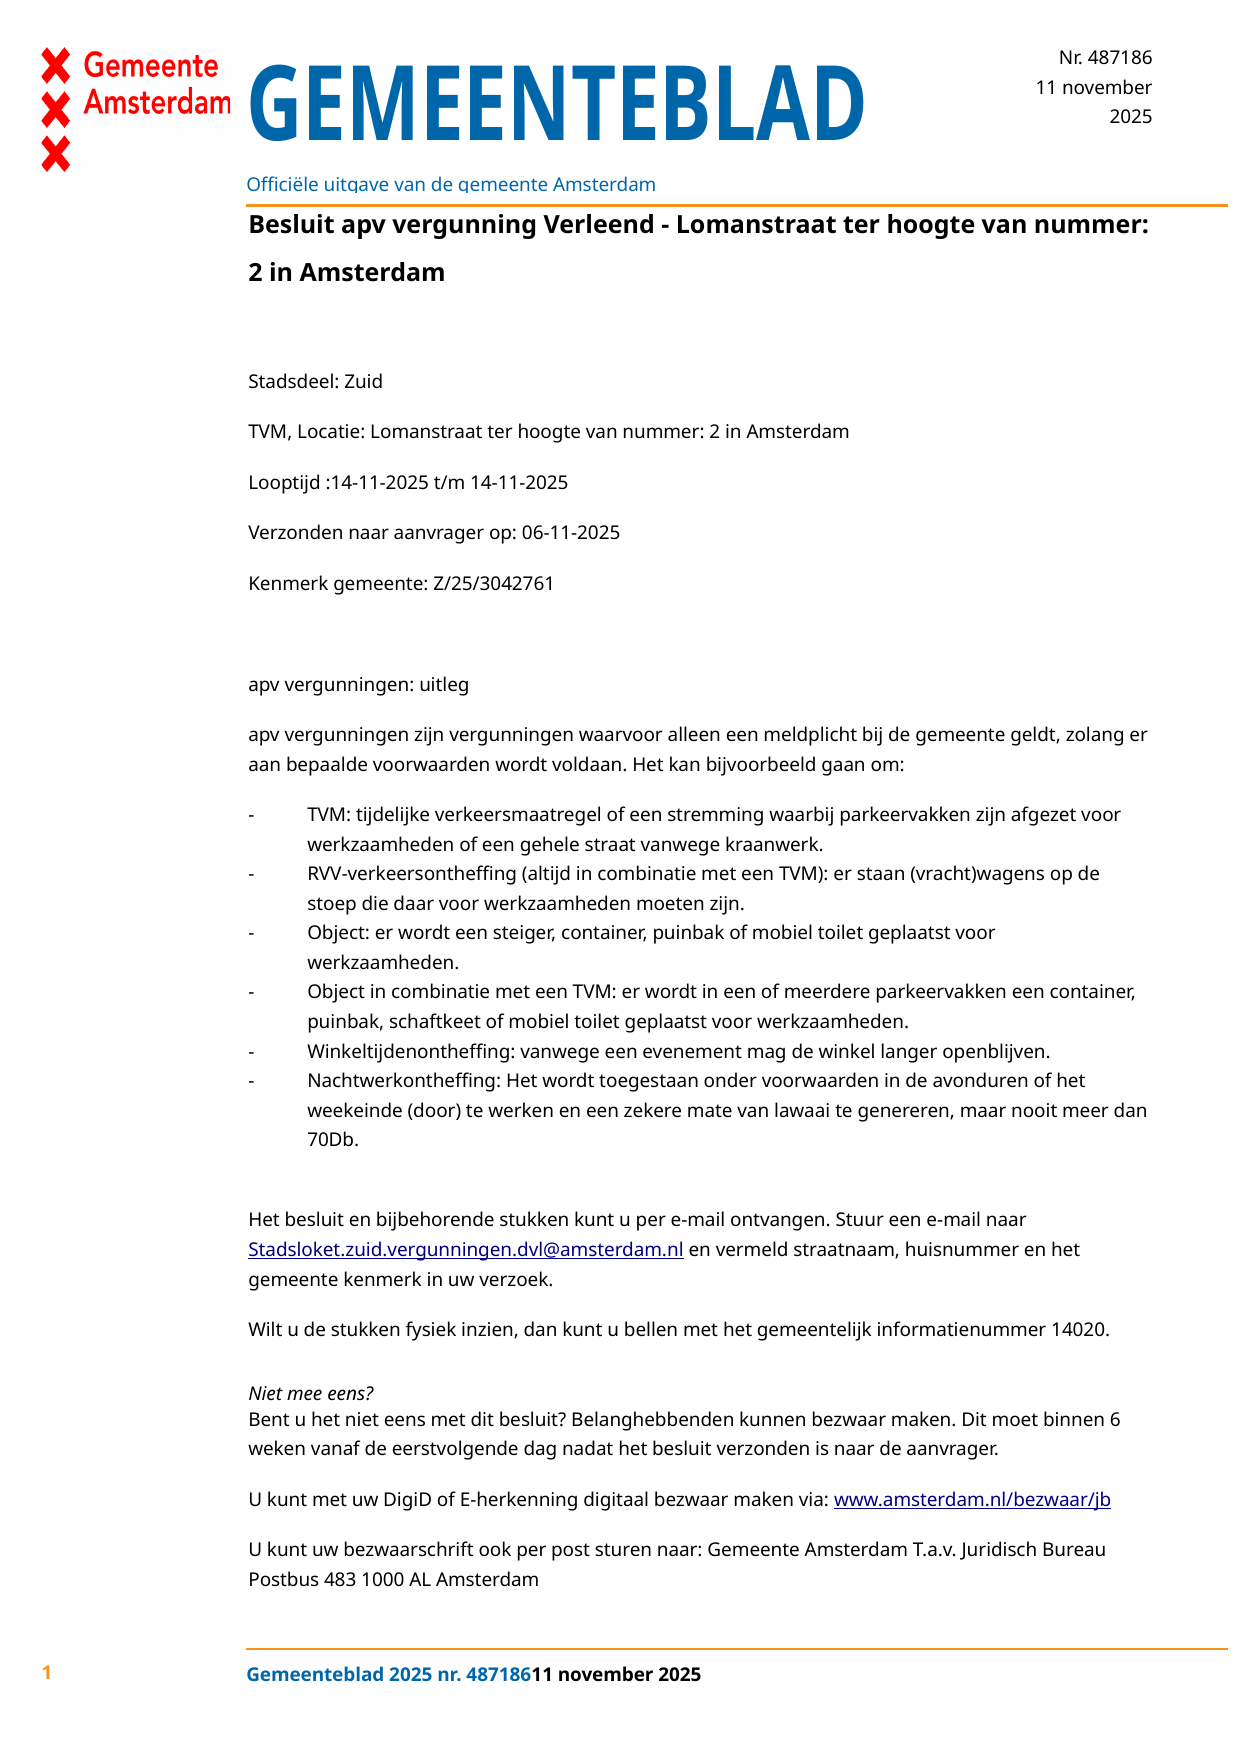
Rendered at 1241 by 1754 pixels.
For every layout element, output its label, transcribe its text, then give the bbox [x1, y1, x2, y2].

picture [41, 47, 231, 172]
list Nachtwerkontheffing: Het wordt toegestaan onder voorwaarden in de avonduren of het weekeinde (door) te werken en een zekere mate van lawaai te genereren, maar nooit meer dan 70Db. [248, 1067, 1152, 1152]
text Wilt u de stukken fysiek inzien, dan kunt u bellen met het gemeentelijk informatienummer 14020. [248, 1316, 1152, 1342]
text Looptijd :14-11-2025 t/m 14-11-2025 [248, 469, 1152, 495]
text Besluit apv vergunning Verleend - Lomanstraat ter hoogte van nummer: 2 in Amsterdam [248, 207, 1152, 288]
text Kenmerk gemeente: Z/25/3042761 [248, 570, 1152, 596]
text U kunt met uw DigiD of E-herkenning digitaal bezwaar maken via: www.amsterdam.nl/bezwaar/jb [248, 1486, 1152, 1512]
text apv vergunningen: uitleg [248, 671, 1152, 697]
text Verzonden naar aanvrager op: 06-11-2025 [248, 519, 1152, 545]
list TVM: tijdelijke verkeersmaatregel of een stremming waarbij parkeervakken zijn afgezet voor werkzaamheden of een gehele straat vanwege kraanwerk. [248, 801, 1152, 857]
text Het besluit en bijbehorende stukken kunt u per e-mail ontvangen. Stuur een e-mail naar Stadsloket.zuid.vergunningen.dvl@amsterdam.nl en vermeld straatnaam, huisnummer en het gemeente kenmerk in uw verzoek. [248, 1207, 1152, 1292]
text Bent u het niet eens met dit besluit? Belanghebbenden kunnen bezwaar maken. Dit moet binnen 6 weken vanaf de eerstvolgende dag nadat het besluit verzonden is naar de aanvrager. [248, 1406, 1152, 1461]
list Object in combinatie met een TVM: er wordt in een of meerdere parkeervakken een container, puinbak, schaftkeet of mobiel toilet geplaatst voor werkzaamheden. [248, 979, 1152, 1034]
text apv vergunningen zijn vergunningen waarvoor alleen een meldplicht bij de gemeente geldt, zolang er aan bepaalde voorwaarden wordt voldaan. Het kan bijvoorbeeld gaan om: [248, 721, 1152, 777]
list Object: er wordt een steiger, container, puinbak of mobiel toilet geplaatst voor werkzaamheden. [248, 919, 1152, 975]
list Winkeltijdenontheffing: vanwege een evenement mag de winkel langer openblijven. [248, 1038, 1152, 1064]
text Niet mee eens? [248, 1380, 1152, 1406]
list RVV-verkeersontheffing (altijd in combinatie met een TVM): er staan (vracht)wagens op de stoep die daar voor werkzaamheden moeten zijn. [248, 860, 1152, 916]
text U kunt uw bezwaarschrift ook per post sturen naar: Gemeente Amsterdam T.a.v. Juridisch Bureau Postbus 483 1000 AL Amsterdam [248, 1536, 1152, 1592]
text TVM, Locatie: Lomanstraat ter hoogte van nummer: 2 in Amsterdam [248, 419, 1152, 444]
text Stadsdeel: Zuid [248, 368, 1152, 394]
